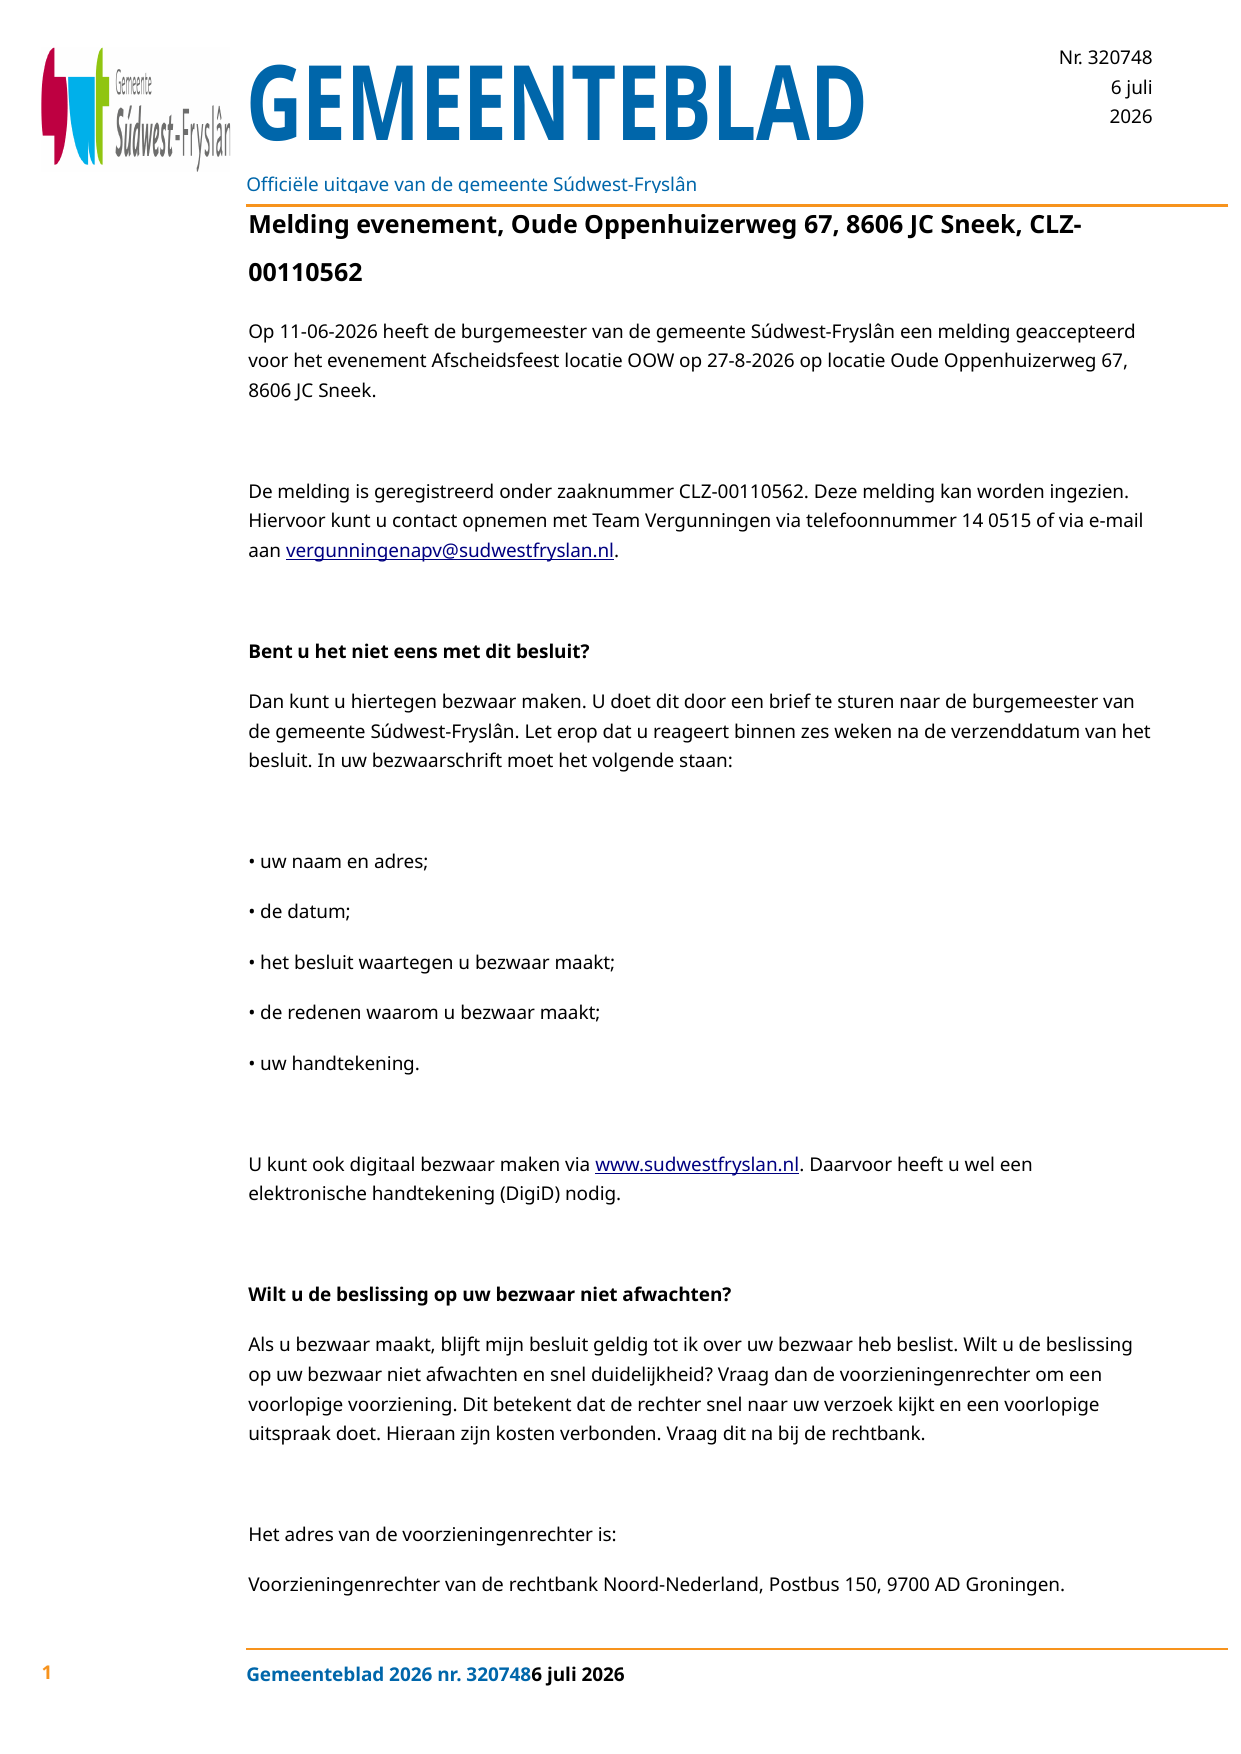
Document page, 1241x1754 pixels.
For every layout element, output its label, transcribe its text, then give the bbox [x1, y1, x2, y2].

text • de redenen waarom u bezwaar maakt; [248, 999, 1152, 1025]
text • uw handtekening. [248, 1050, 1152, 1076]
text De melding is geregistreerd onder zaaknummer CLZ-00110562. Deze melding kan worden ingezien. Hiervoor kunt u contact opnemen met Team Vergunningen via telefoonnummer 14 0515 of via e-mail aan vergunningenapv@sudwestfryslan.nl. [248, 478, 1152, 563]
text Bent u het niet eens met dit besluit? [248, 638, 1152, 664]
picture [41, 47, 231, 172]
text Wilt u de beslissing op uw bezwaar niet afwachten? [248, 1281, 1152, 1307]
text Op 11-06-2026 heeft de burgemeester van de gemeente Súdwest-Fryslân een melding geaccepteerd voor het evenement Afscheidsfeest locatie OOW op 27-8-2026 op locatie Oude Oppenhuizerweg 67, 8606 JC Sneek. [248, 318, 1152, 403]
text Melding evenement, Oude Oppenhuizerweg 67, 8606 JC Sneek, CLZ-00110562 [248, 207, 1152, 288]
text • de datum; [248, 899, 1152, 924]
text Dan kunt u hiertegen bezwaar maken. U doet dit door een brief te sturen naar de burgemeester van de gemeente Súdwest-Fryslân. Let erop dat u reageert binnen zes weken na de verzenddatum van het besluit. In uw bezwaarschrift moet het volgende staan: [248, 688, 1152, 773]
text • het besluit waartegen u bezwaar maakt; [248, 949, 1152, 975]
text Het adres van de voorzieningenrechter is: [248, 1521, 1152, 1547]
text • uw naam en adres; [248, 848, 1152, 874]
text Als u bezwaar maakt, blijft mijn besluit geldig tot ik over uw bezwaar heb beslist. Wilt u de beslissing op uw bezwaar niet afwachten en snel duidelijkheid? Vraag dan de voorzieningenrechter om een voorlopige voorziening. Dit betekent dat de rechter snel naar uw verzoek kijkt en een voorlopige uitspraak doet. Hieraan zijn kosten verbonden. Vraag dit na bij de rechtbank. [248, 1332, 1152, 1446]
text U kunt ook digitaal bezwaar maken via www.sudwestfryslan.nl. Daarvoor heeft u wel een elektronische handtekening (DigiD) nodig. [248, 1151, 1152, 1206]
text Voorzieningenrechter van de rechtbank Noord-Nederland, Postbus 150, 9700 AD Groningen. [248, 1572, 1152, 1597]
